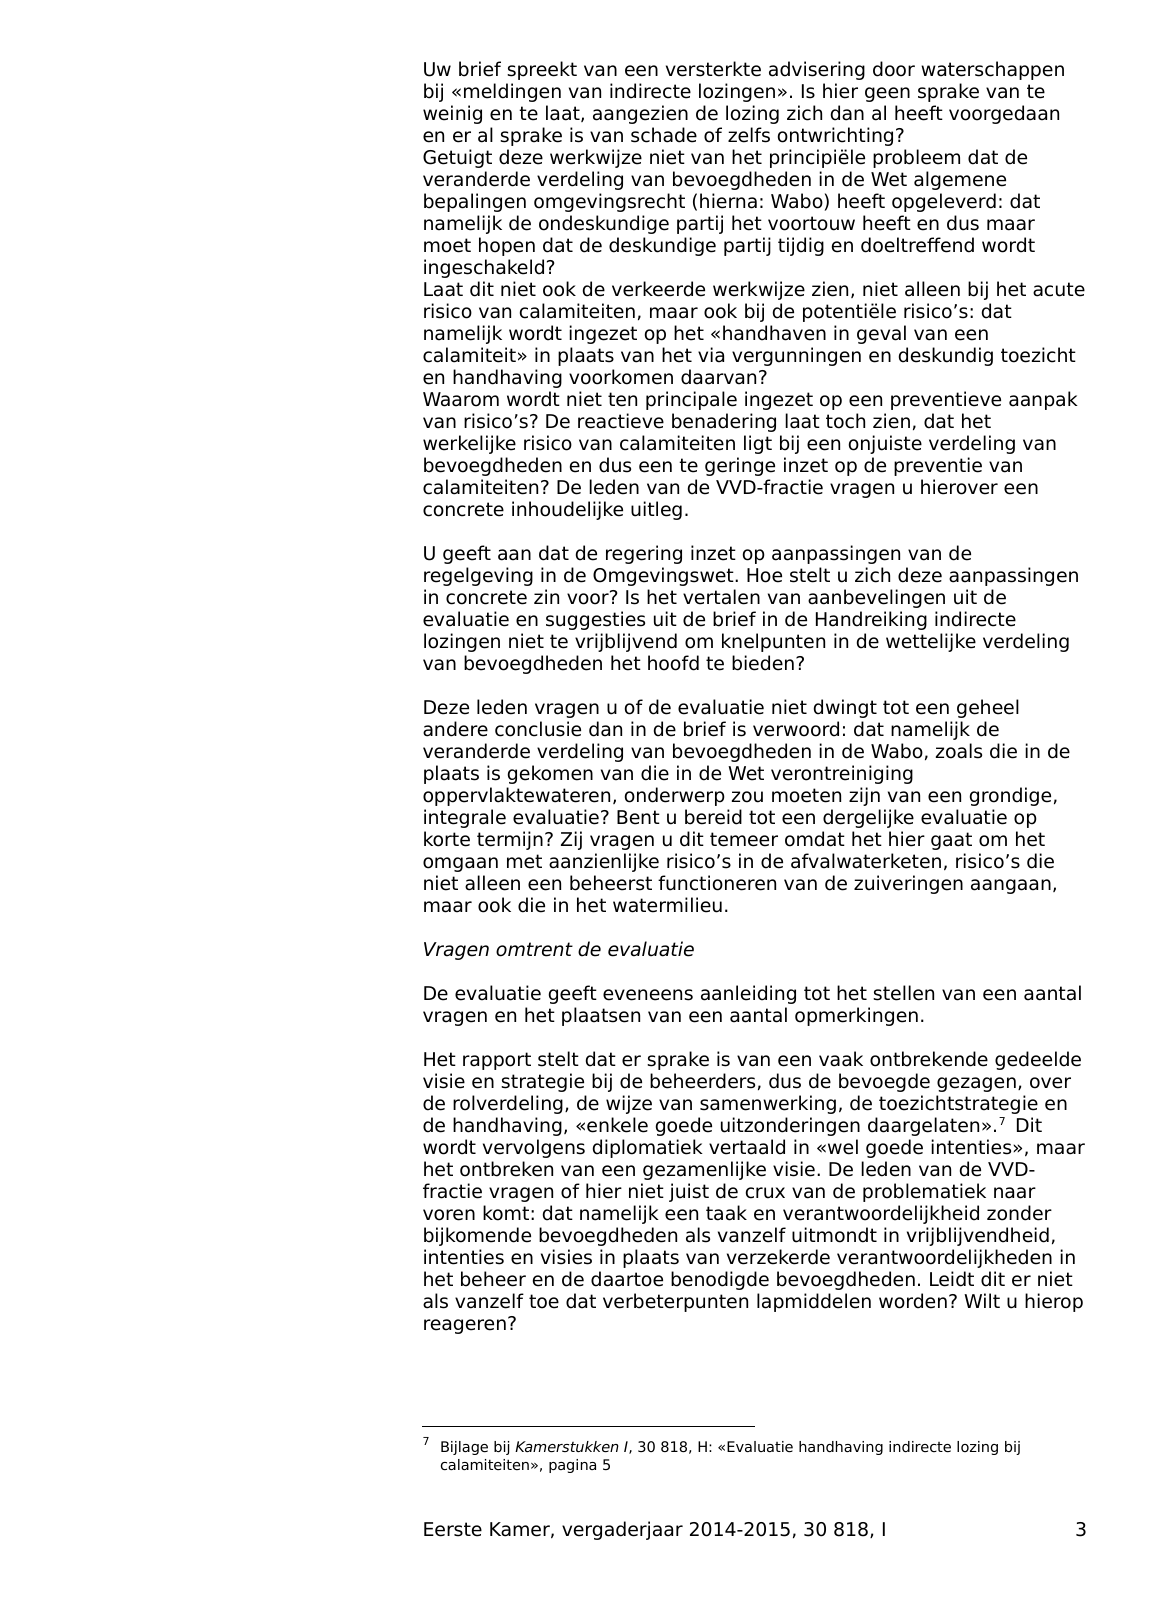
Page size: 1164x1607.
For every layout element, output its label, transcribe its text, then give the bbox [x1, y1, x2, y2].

text Waarom wordt niet ten principale ingezet op een preventieve aanpak van risico’s? De reactieve benadering laat toch zien, dat het werkelijke risico van calamiteiten ligt bij een onjuiste verdeling van bevoegdheden en dus een te geringe inzet op de preventie van calamiteiten? De leden van de VVD-fractie vragen u hierover een concrete inhoudelijke uitleg. [422, 389, 1087, 521]
text Deze leden vragen u of de evaluatie niet dwingt tot een geheel andere conclusie dan in de brief is verwoord: dat namelijk de veranderde verdeling van bevoegdheden in de Wabo, zoals die in de plaats is gekomen van die in de Wet verontreiniging oppervlaktewateren, onderwerp zou moeten zijn van een grondige, integrale evaluatie? Bent u bereid tot een dergelijke evaluatie op korte termijn? Zij vragen u dit temeer omdat het hier gaat om het omgaan met aanzienlijke risico’s in de afvalwaterketen, risico’s die niet alleen een beheerst functioneren van de zuiveringen aangaan, maar ook die in het watermilieu. [422, 697, 1087, 917]
text De evaluatie geeft eveneens aanleiding tot het stellen van een aantal vragen en het plaatsen van een aantal opmerkingen. [422, 983, 1087, 1027]
text U geeft aan dat de regering inzet op aanpassingen van de regelgeving in de Omgevingswet. Hoe stelt u zich deze aanpassingen in concrete zin voor? Is het vertalen van aanbevelingen uit de evaluatie en suggesties uit de brief in de Handreiking indirecte lozingen niet te vrijblijvend om knelpunten in de wettelijke verdeling van bevoegdheden het hoofd te bieden? [422, 543, 1087, 675]
subtitle Vragen omtrent de evaluatie [422, 939, 1087, 961]
text Getuigt deze werkwijze niet van het principiële probleem dat de veranderde verdeling van bevoegdheden in de Wet algemene bepalingen omgevingsrecht (hierna: Wabo) heeft opgeleverd: dat namelijk de ondeskundige partij het voortouw heeft en dus maar moet hopen dat de deskundige partij tijdig en doeltreffend wordt ingeschakeld? [422, 147, 1087, 279]
text Uw brief spreekt van een versterkte advisering door waterschappen bij «meldingen van indirecte lozingen». Is hier geen sprake van te weinig en te laat, aangezien de lozing zich dan al heeft voorgedaan en er al sprake is van schade of zelfs ontwrichting? [422, 59, 1087, 147]
text Laat dit niet ook de verkeerde werkwijze zien, niet alleen bij het acute risico van calamiteiten, maar ook bij de potentiële risico’s: dat namelijk wordt ingezet op het «handhaven in geval van een calamiteit» in plaats van het via vergunningen en deskundig toezicht en handhaving voorkomen daarvan? [422, 279, 1087, 389]
text Het rapport stelt dat er sprake is van een vaak ontbrekende gedeelde visie en strategie bij de beheerders, dus de bevoegde gezagen, over de rolverdeling, de wijze van samenwerking, de toezichtstrategie en de handhaving, «enkele goede uitzonderingen daargelaten». Dit wordt vervolgens diplomatiek vertaald in «wel goede intenties», maar het ontbreken van een gezamenlijke visie. De leden van de VVD-fractie vragen of hier niet juist de crux van de problematiek naar voren komt: dat namelijk een taak en verantwoordelijkheid zonder bijkomende bevoegdheden als vanzelf uitmondt in vrijblijvendheid, intenties en visies in plaats van verzekerde verantwoordelijkheden in het beheer en de daartoe benodigde bevoegdheden. Leidt dit er niet als vanzelf toe dat verbeterpunten lapmiddelen worden? Wilt u hierop reageren? [422, 1049, 1087, 1335]
text Bijlage bij Kamerstukken I, 30 818, H: «Evaluatie handhaving indirecte lozing bij calamiteiten», pagina 5 [422, 1435, 1087, 1474]
